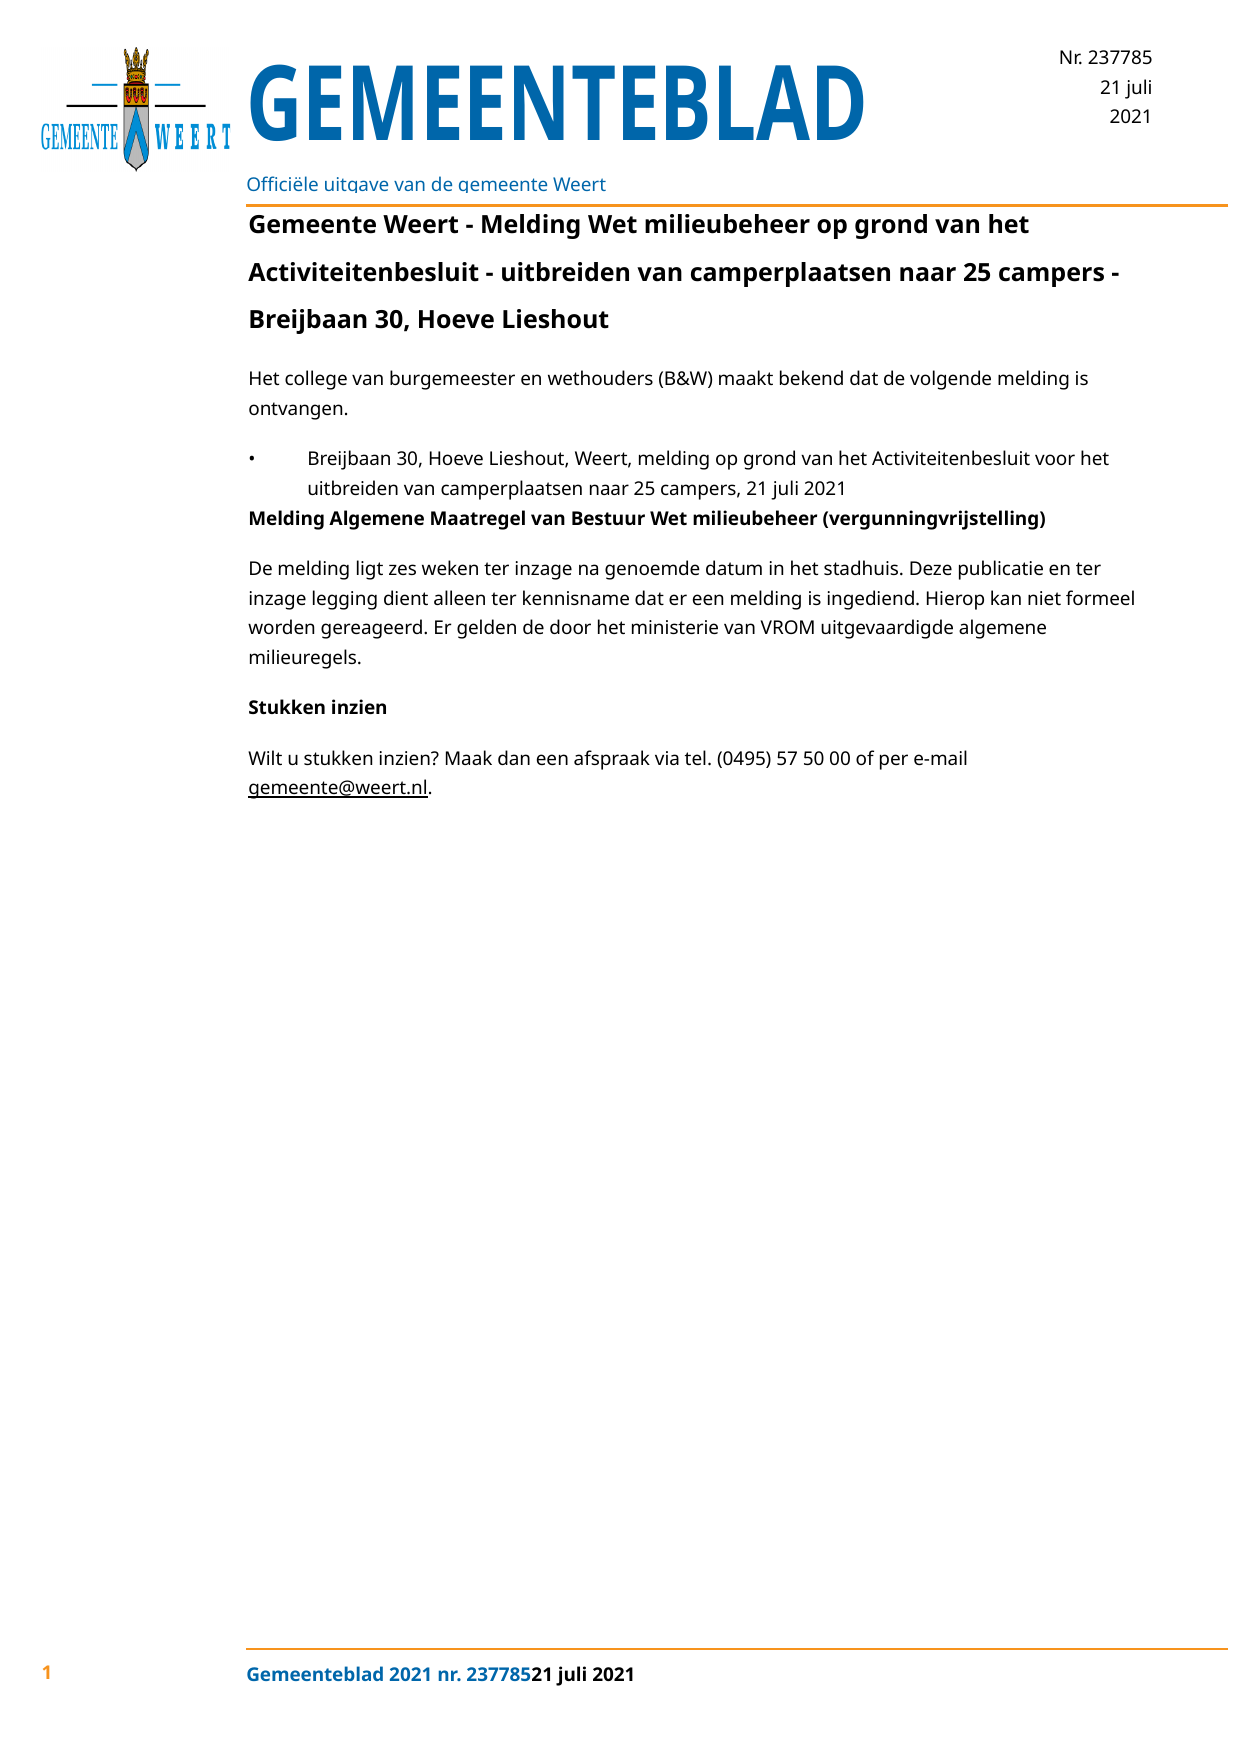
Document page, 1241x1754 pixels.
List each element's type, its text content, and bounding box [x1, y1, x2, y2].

text Het college van burgemeester en wethouders (B&W) maakt bekend dat de volgende melding is ontvangen. [248, 366, 1152, 421]
list Breijbaan 30, Hoeve Lieshout, Weert, melding op grond van het Activiteitenbesluit voor het uitbreiden van camperplaatsen naar 25 campers, 21 juli 2021 [248, 446, 1152, 501]
text De melding ligt zes weken ter inzage na genoemde datum in het stadhuis. Deze publicatie en ter inzage legging dient alleen ter kennisname dat er een melding is ingediend. Hierop kan niet formeel worden gereageerd. Er gelden de door het ministerie van VROM uitgevaardigde algemene milieuregels. [248, 555, 1152, 669]
text Gemeente Weert - Melding Wet milieubeheer op grond van het Activiteitenbesluit - uitbreiden van camperplaatsen naar 25 campers - Breijbaan 30, Hoeve Lieshout [248, 207, 1152, 336]
text Wilt u stukken inzien? Maak dan een afspraak via tel. (0495) 57 50 00 of per e-mail gemeente@weert.nl. [248, 745, 1152, 800]
text Melding Algemene Maatregel van Bestuur Wet milieubeheer (vergunningvrijstelling) [248, 505, 1152, 530]
text Stukken inzien [248, 694, 1152, 720]
picture [41, 47, 231, 172]
